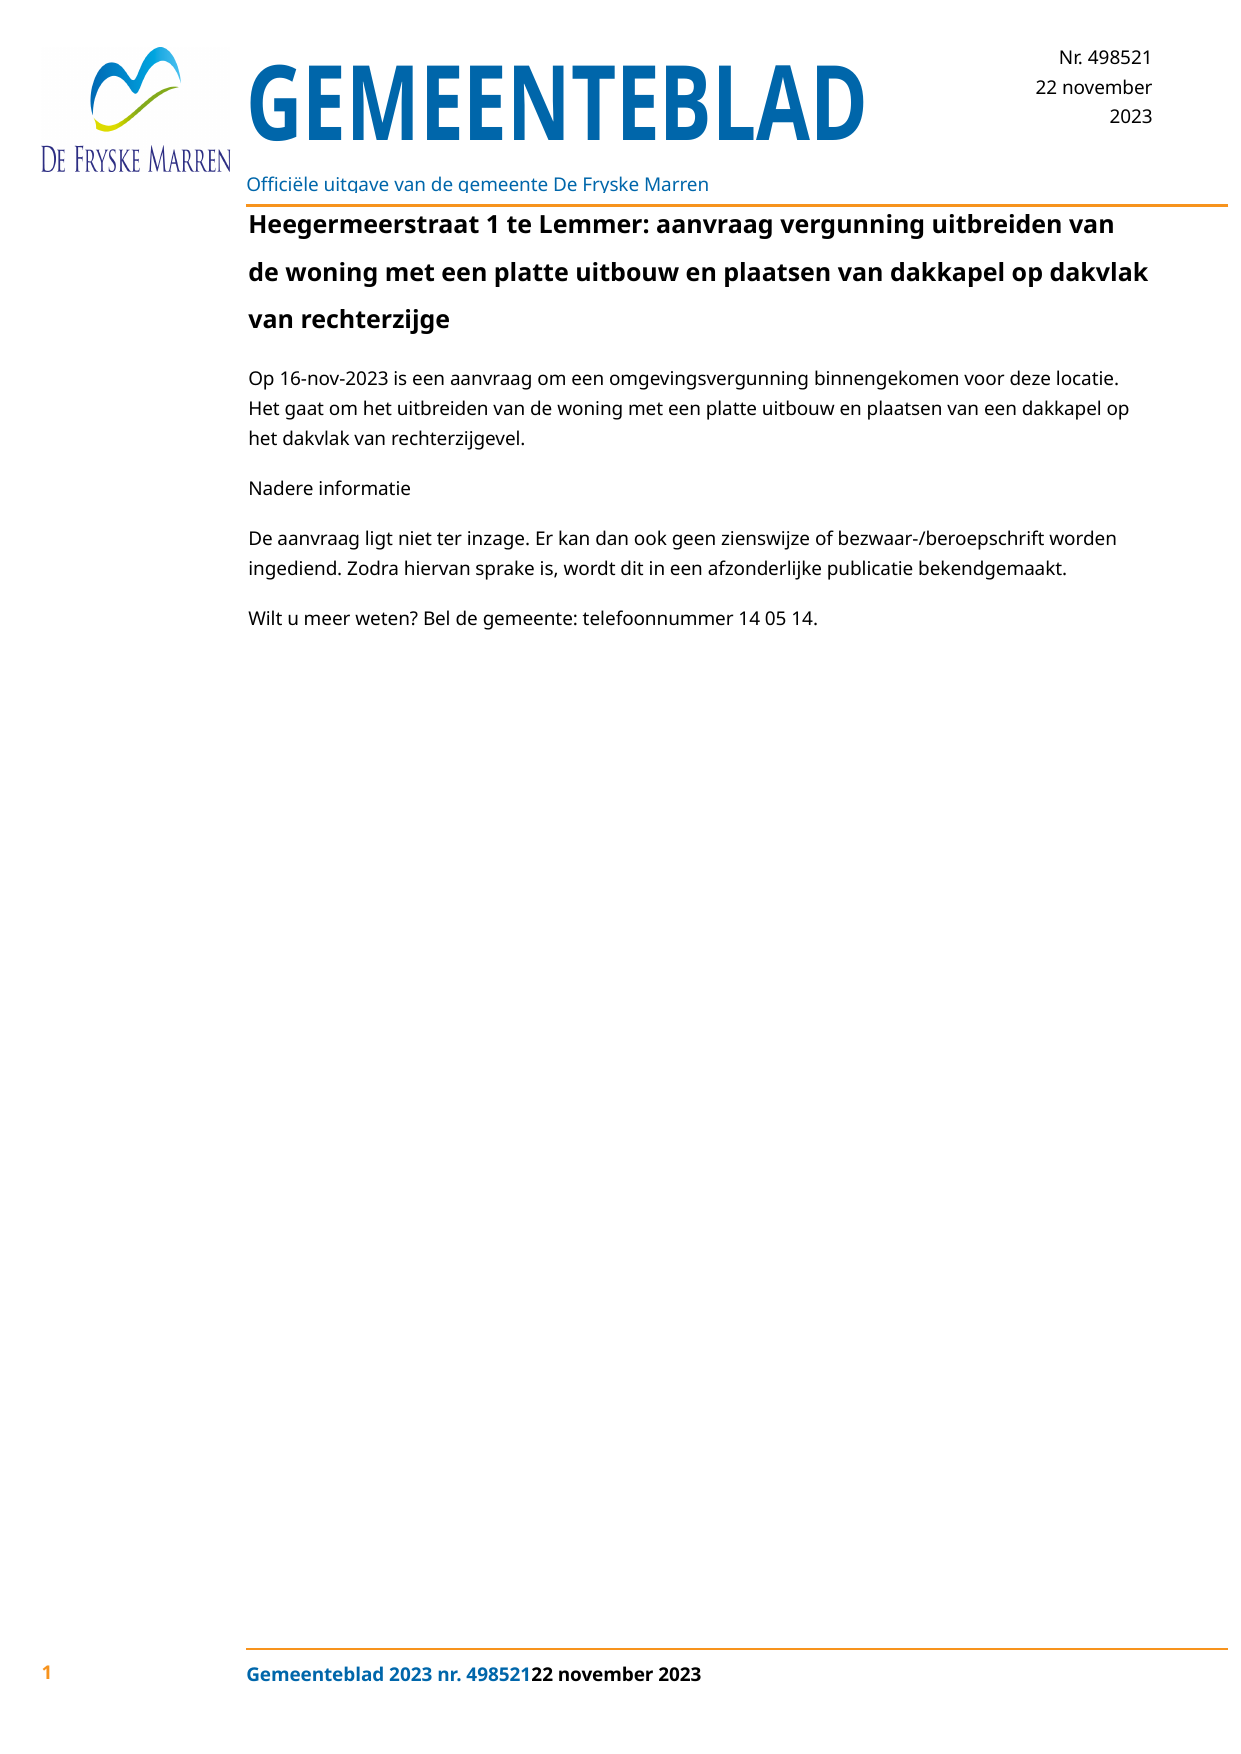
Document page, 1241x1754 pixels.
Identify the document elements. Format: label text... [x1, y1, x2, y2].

text Heegermeerstraat 1 te Lemmer: aanvraag vergunning uitbreiden van de woning met een platte uitbouw en plaatsen van dakkapel op dakvlak van rechterzijge [248, 207, 1152, 336]
picture [41, 47, 231, 172]
text Op 16-nov-2023 is een aanvraag om een omgevingsvergunning binnengekomen voor deze locatie. Het gaat om het uitbreiden van de woning met een platte uitbouw en plaatsen van een dakkapel op het dakvlak van rechterzijgevel. [248, 366, 1152, 450]
text Nadere informatie [248, 475, 1152, 501]
text De aanvraag ligt niet ter inzage. Er kan dan ook geen zienswijze of bezwaar-/beroepschrift worden ingediend. Zodra hiervan sprake is, wordt dit in een afzonderlijke publicatie bekendgemaakt. [248, 526, 1152, 581]
text Wilt u meer weten? Bel de gemeente: telefoonnummer 14 05 14. [248, 606, 1152, 631]
